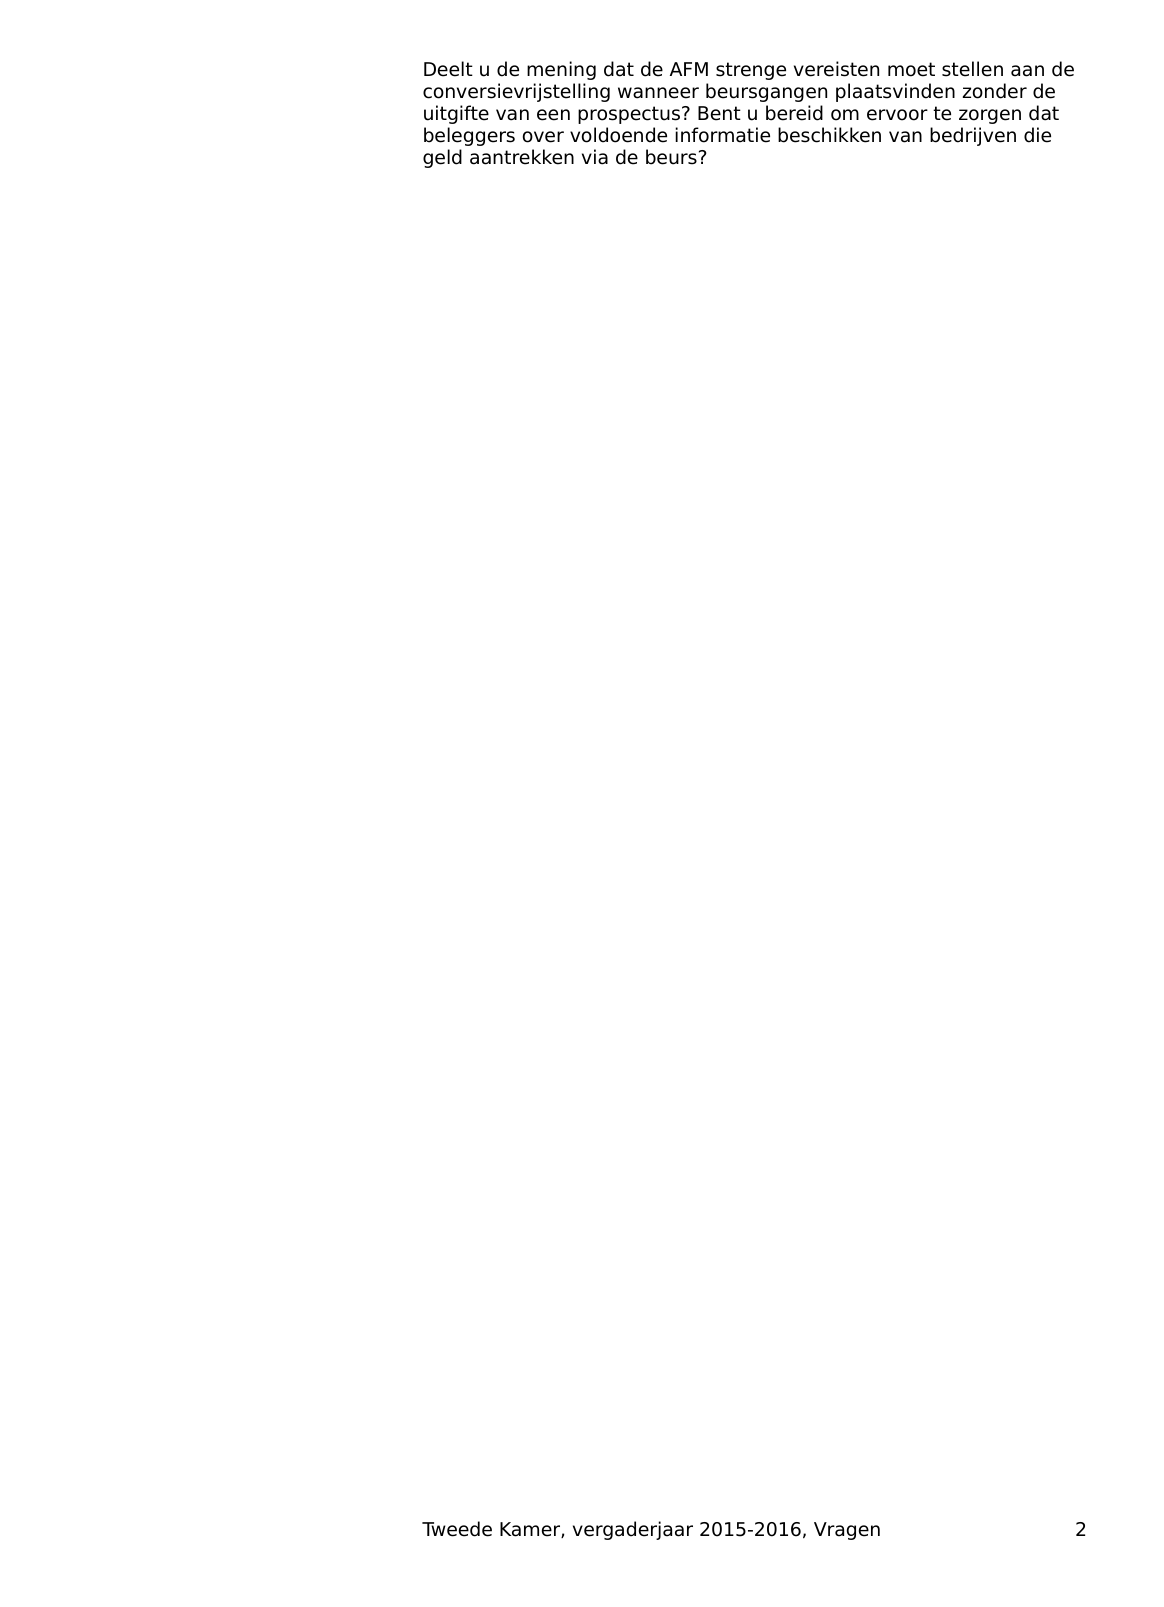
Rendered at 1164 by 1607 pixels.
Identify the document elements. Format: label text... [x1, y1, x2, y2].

text Deelt u de mening dat de AFM strenge vereisten moet stellen aan de conversievrijstelling wanneer beursgangen plaatsvinden zonder de uitgifte van een prospectus? Bent u bereid om ervoor te zorgen dat beleggers over voldoende informatie beschikken van bedrijven die geld aantrekken via de beurs? [422, 59, 1087, 169]
